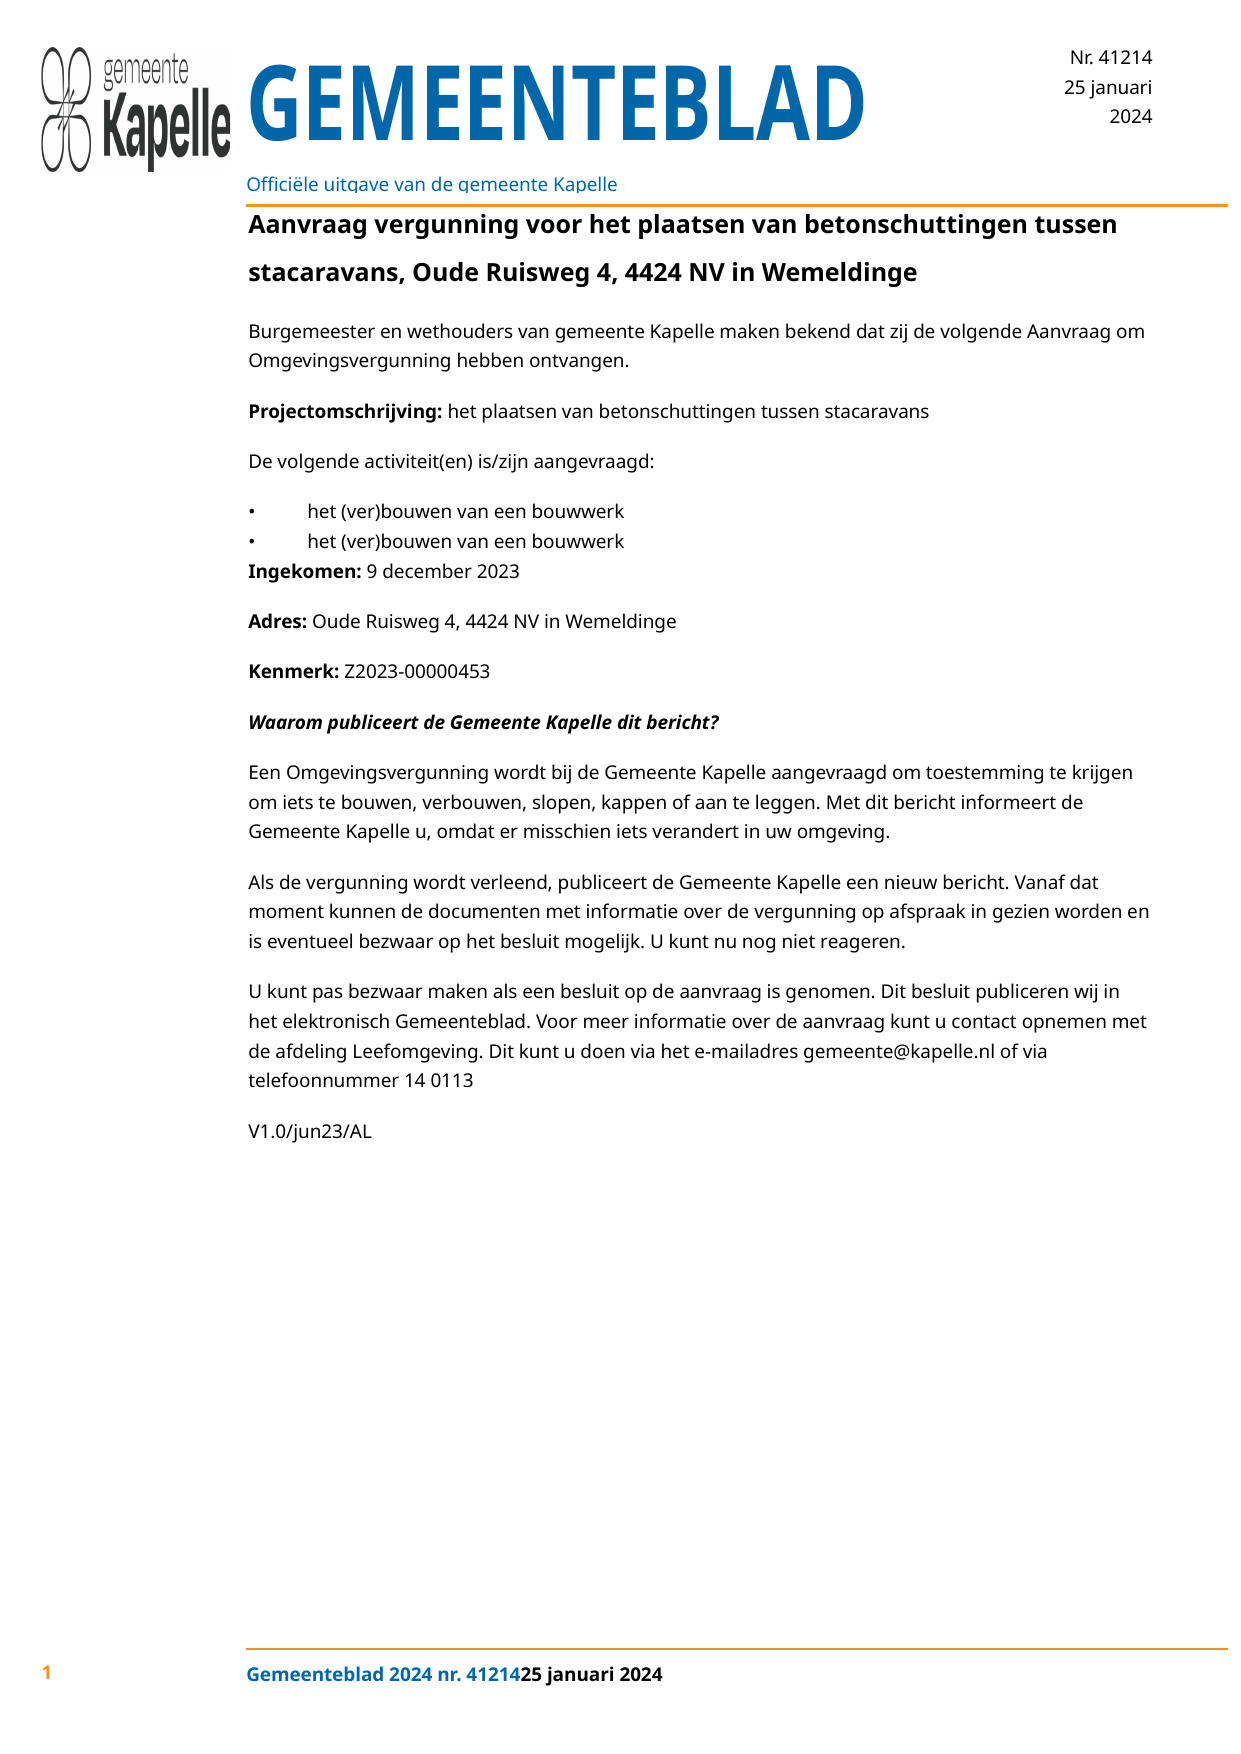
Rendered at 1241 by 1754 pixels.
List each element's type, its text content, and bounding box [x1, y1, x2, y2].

list het (ver)bouwen van een bouwwerk [248, 499, 1152, 524]
text Projectomschrijving: het plaatsen van betonschuttingen tussen stacaravans [248, 398, 1152, 424]
text Adres: Oude Ruisweg 4, 4424 NV in Wemeldinge [248, 608, 1152, 634]
text Ingekomen: 9 december 2023 [248, 558, 1152, 584]
picture [41, 47, 231, 172]
text Als de vergunning wordt verleend, publiceert de Gemeente Kapelle een nieuw bericht. Vanaf dat moment kunnen de documenten met informatie over de vergunning op afspraak in gezien worden en is eventueel bezwaar op het besluit mogelijk. U kunt nu nog niet reageren. [248, 869, 1152, 954]
text Kenmerk: Z2023-00000453 [248, 659, 1152, 684]
text Waarom publiceert de Gemeente Kapelle dit bericht? [248, 709, 1152, 735]
text Burgemeester en wethouders van gemeente Kapelle maken bekend dat zij de volgende Aanvraag om Omgevingsvergunning hebben ontvangen. [248, 318, 1152, 373]
text Een Omgevingsvergunning wordt bij de Gemeente Kapelle aangevraagd om toestemming te krijgen om iets te bouwen, verbouwen, slopen, kappen of aan te leggen. Met dit bericht informeert de Gemeente Kapelle u, omdat er misschien iets verandert in uw omgeving. [248, 759, 1152, 844]
text Aanvraag vergunning voor het plaatsen van betonschuttingen tussen stacaravans, Oude Ruisweg 4, 4424 NV in Wemeldinge [248, 207, 1152, 288]
text U kunt pas bezwaar maken als een besluit op de aanvraag is genomen. Dit besluit publiceren wij in het elektronisch Gemeenteblad. Voor meer informatie over de aanvraag kunt u contact opnemen met de afdeling Leefomgeving. Dit kunt u doen via het e-mailadres gemeente@kapelle.nl of via telefoonnummer 14 0113 [248, 979, 1152, 1093]
text V1.0/jun23/AL [248, 1118, 1152, 1144]
text De volgende activiteit(en) is/zijn aangevraagd: [248, 448, 1152, 474]
list het (ver)bouwen van een bouwwerk [248, 528, 1152, 554]
